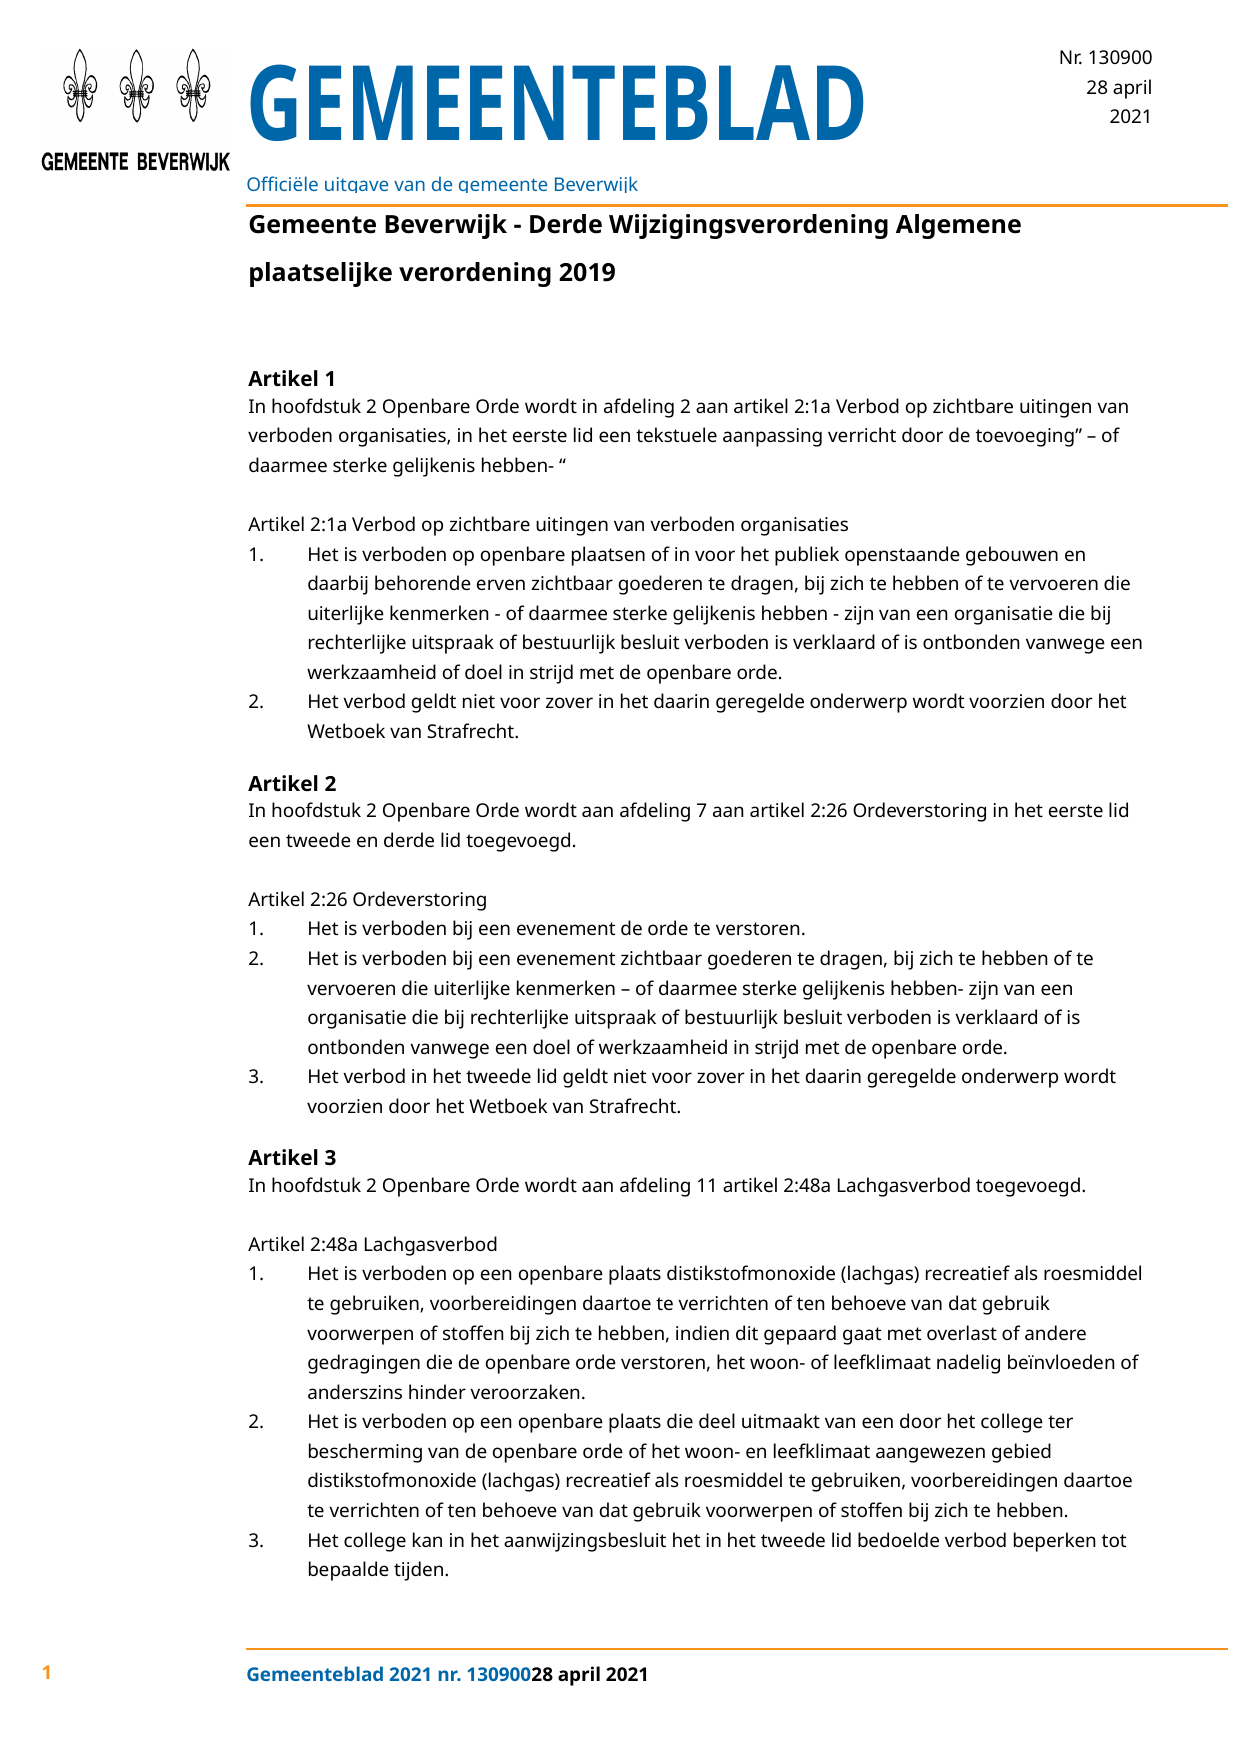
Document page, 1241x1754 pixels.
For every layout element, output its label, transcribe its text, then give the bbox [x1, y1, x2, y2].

text Artikel 3 [248, 1143, 1152, 1172]
list Het college kan in het aanwijzingsbesluit het in het tweede lid bedoelde verbod beperken tot bepaalde tijden. [248, 1527, 1152, 1582]
text Artikel 1 [248, 364, 1152, 393]
list Het verbod in het tweede lid geldt niet voor zover in het daarin geregelde onderwerp wordt voorzien door het Wetboek van Strafrecht. [248, 1063, 1152, 1119]
list Het is verboden op openbare plaatsen of in voor het publiek openstaande gebouwen en daarbij behorende erven zichtbaar goederen te dragen, bij zich te hebben of te vervoeren die uiterlijke kenmerken - of daarmee sterke gelijkenis hebben - zijn van een organisatie die bij rechterlijke uitspraak of bestuurlijk besluit verboden is verklaard of is ontbonden vanwege een werkzaamheid of doel in strijd met de openbare orde. [248, 541, 1152, 685]
text Gemeente Beverwijk - Derde Wijzigingsverordening Algemene plaatselijke verordening 2019 [248, 207, 1152, 288]
text Artikel 2 [248, 769, 1152, 797]
list Het is verboden op een openbare plaats die deel uitmaakt van een door het college ter bescherming van de openbare orde of het woon- en leefklimaat aangewezen gebied distikstofmonoxide (lachgas) recreatief als roesmiddel te gebruiken, voorbereidingen daartoe te verrichten of ten behoeve van dat gebruik voorwerpen of stoffen bij zich te hebben. [248, 1408, 1152, 1523]
list Het is verboden op een openbare plaats distikstofmonoxide (lachgas) recreatief als roesmiddel te gebruiken, voorbereidingen daartoe te verrichten of ten behoeve van dat gebruik voorwerpen of stoffen bij zich te hebben, indien dit gepaard gaat met overlast of andere gedragingen die de openbare orde verstoren, het woon- of leefklimaat nadelig beïnvloeden of anderszins hinder veroorzaken. [248, 1261, 1152, 1405]
text In hoofdstuk 2 Openbare Orde wordt in afdeling 2 aan artikel 2:1a Verbod op zichtbare uitingen van verboden organisaties, in het eerste lid een tekstuele aanpassing verricht door de toevoeging” – of daarmee sterke gelijkenis hebben- “ [248, 393, 1152, 478]
text Artikel 2:48a Lachgasverbod [248, 1231, 1152, 1257]
text In hoofdstuk 2 Openbare Orde wordt aan afdeling 7 aan artikel 2:26 Ordeverstoring in het eerste lid een tweede en derde lid toegevoegd. [248, 797, 1152, 852]
text Artikel 2:26 Ordeverstoring [248, 886, 1152, 912]
text In hoofdstuk 2 Openbare Orde wordt aan afdeling 11 artikel 2:48a Lachgasverbod toegevoegd. [248, 1172, 1152, 1198]
list Het is verboden bij een evenement de orde te verstoren. [248, 916, 1152, 941]
list Het is verboden bij een evenement zichtbaar goederen te dragen, bij zich te hebben of te vervoeren die uiterlijke kenmerken – of daarmee sterke gelijkenis hebben- zijn van een organisatie die bij rechterlijke uitspraak of bestuurlijk besluit verboden is verklaard of is ontbonden vanwege een doel of werkzaamheid in strijd met de openbare orde. [248, 945, 1152, 1059]
text Artikel 2:1a Verbod op zichtbare uitingen van verboden organisaties [248, 511, 1152, 537]
list Het verbod geldt niet voor zover in het daarin geregelde onderwerp wordt voorzien door het Wetboek van Strafrecht. [248, 689, 1152, 744]
picture [41, 47, 231, 172]
